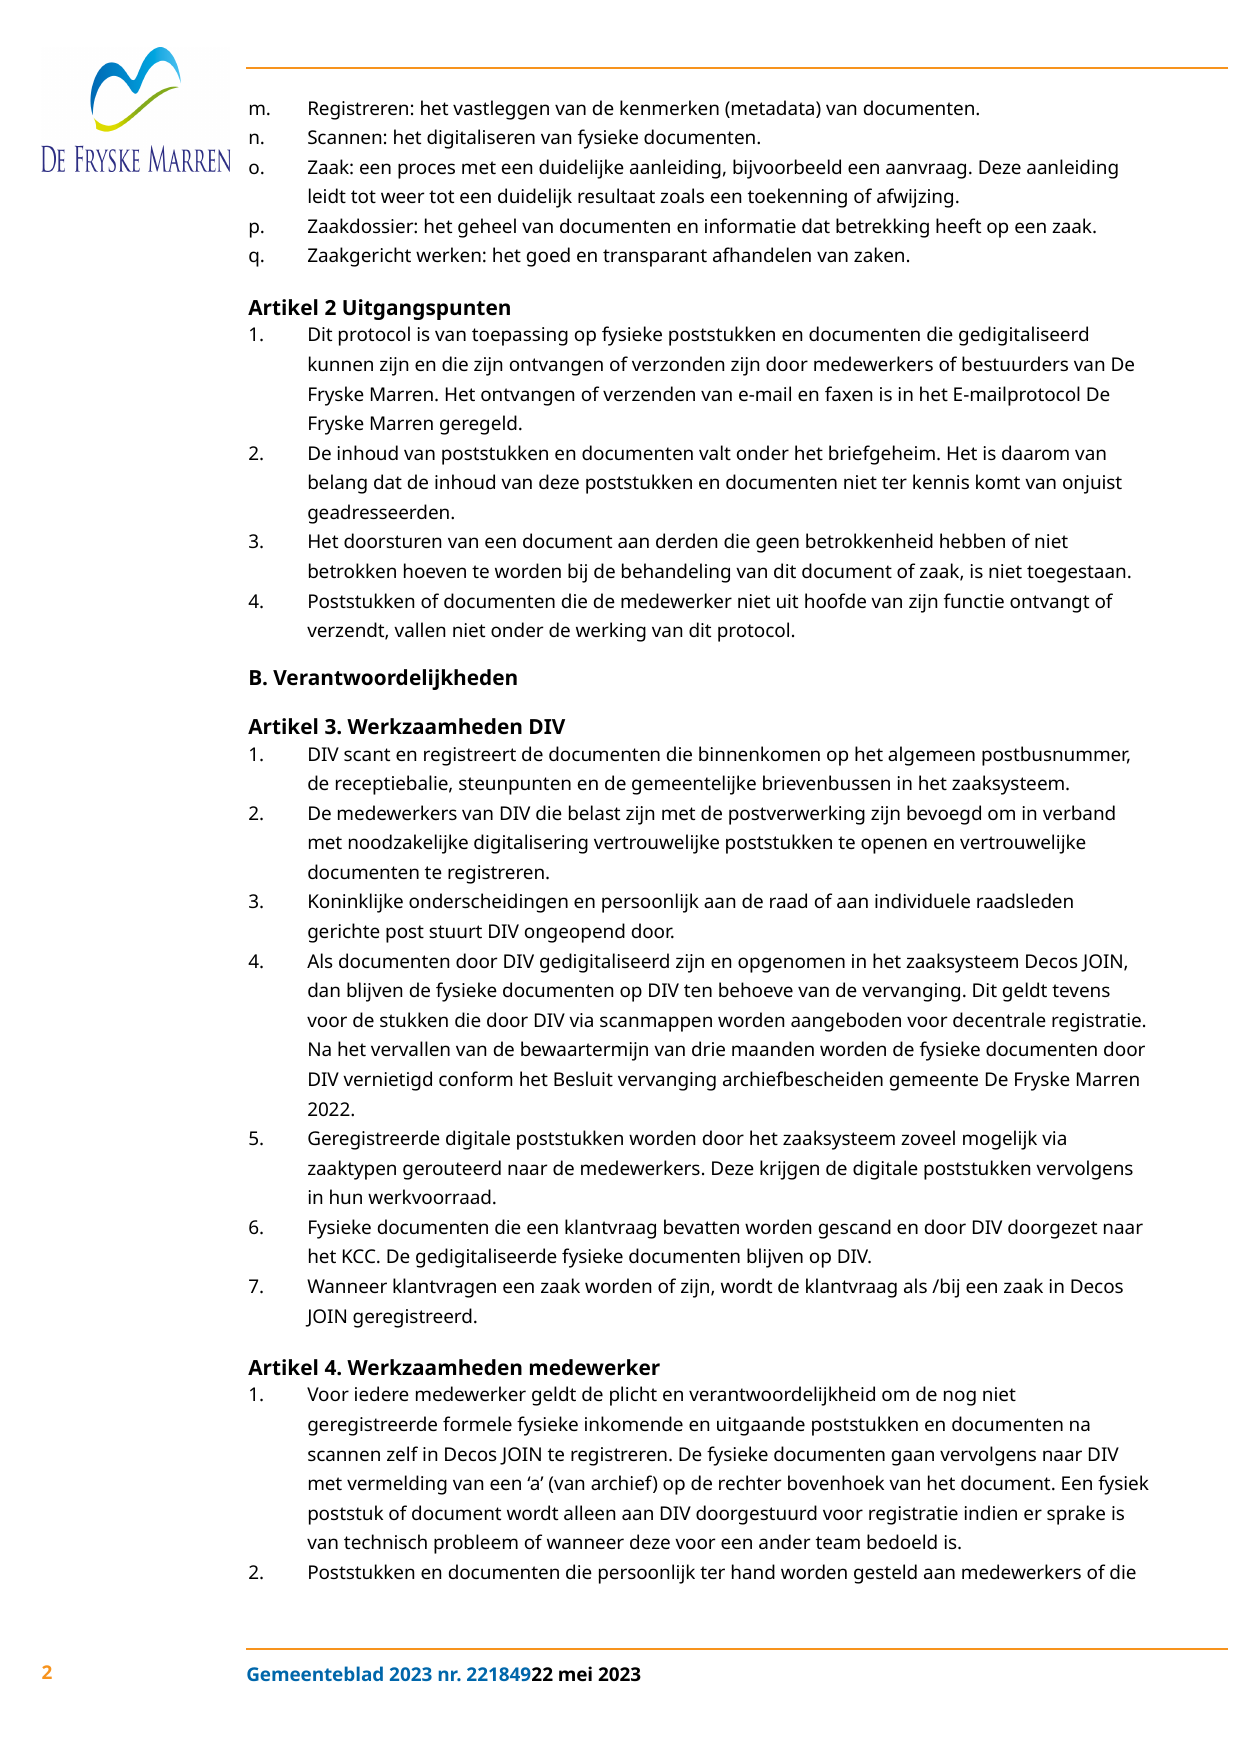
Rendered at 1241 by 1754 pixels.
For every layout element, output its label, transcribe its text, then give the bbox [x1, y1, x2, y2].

picture [41, 47, 231, 172]
list De inhoud van poststukken en documenten valt onder het briefgeheim. Het is daarom van belang dat de inhoud van deze poststukken en documenten niet ter kennis komt van onjuist geadresseerden. [248, 440, 1152, 525]
text Artikel 4. Werkzaamheden medewerker [248, 1353, 1152, 1382]
list De medewerkers van DIV die belast zijn met de postverwerking zijn bevoegd om in verband met noodzakelijke digitalisering vertrouwelijke poststukken te openen en vertrouwelijke documenten te registreren. [248, 800, 1152, 885]
list Zaak: een proces met een duidelijke aanleiding, bijvoorbeeld een aanvraag. Deze aanleiding leidt tot weer tot een duidelijk resultaat zoals een toekenning of afwijzing. [248, 154, 1152, 209]
list Wanneer klantvragen een zaak worden of zijn, wordt de klantvraag als /bij een zaak in Decos JOIN geregistreerd. [248, 1273, 1152, 1328]
list Als documenten door DIV gedigitaliseerd zijn en opgenomen in het zaaksysteem Decos JOIN, dan blijven de fysieke documenten op DIV ten behoeve van de vervanging. Dit geldt tevens voor de stukken die door DIV via scanmappen worden aangeboden voor decentrale registratie. Na het vervallen van de bewaartermijn van drie maanden worden de fysieke documenten door DIV vernietigd conform het Besluit vervanging archiefbescheiden gemeente De Fryske Marren 2022. [248, 948, 1152, 1121]
list Registreren: het vastleggen van de kenmerken (metadata) van documenten. [248, 95, 1152, 121]
list Dit protocol is van toepassing op fysieke poststukken en documenten die gedigitaliseerd kunnen zijn en die zijn ontvangen of verzonden zijn door medewerkers of bestuurders van De Fryske Marren. Het ontvangen of verzenden van e-mail en faxen is in het E-mailprotocol De Fryske Marren geregeld. [248, 322, 1152, 436]
list Poststukken of documenten die de medewerker niet uit hoofde van zijn functie ontvangt of verzendt, vallen niet onder de werking van dit protocol. [248, 588, 1152, 643]
list DIV scant en registreert de documenten die binnenkomen op het algemeen postbusnummer, de receptiebalie, steunpunten en de gemeentelijke brievenbussen in het zaaksysteem. [248, 741, 1152, 796]
list Fysieke documenten die een klantvraag bevatten worden gescand en door DIV doorgezet naar het KCC. De gedigitaliseerde fysieke documenten blijven op DIV. [248, 1214, 1152, 1269]
text Artikel 2 Uitgangspunten [248, 293, 1152, 322]
list Voor iedere medewerker geldt de plicht en verantwoordelijkheid om de nog niet geregistreerde formele fysieke inkomende en uitgaande poststukken en documenten na scannen zelf in Decos JOIN te registreren. De fysieke documenten gaan vervolgens naar DIV met vermelding van een ‘a’ (van archief) op de rechter bovenhoek van het document. Een fysiek poststuk of document wordt alleen aan DIV doorgestuurd voor registratie indien er sprake is van technisch probleem of wanneer deze voor een ander team bedoeld is. [248, 1382, 1152, 1555]
list Zaakgericht werken: het goed en transparant afhandelen van zaken. [248, 243, 1152, 268]
list Scannen: het digitaliseren van fysieke documenten. [248, 124, 1152, 150]
list Koninklijke onderscheidingen en persoonlijk aan de raad of aan individuele raadsleden gerichte post stuurt DIV ongeopend door. [248, 889, 1152, 944]
list Zaakdossier: het geheel van documenten en informatie dat betrekking heeft op een zaak. [248, 213, 1152, 239]
list Geregistreerde digitale poststukken worden door het zaaksysteem zoveel mogelijk via zaaktypen gerouteerd naar de medewerkers. Deze krijgen de digitale poststukken vervolgens in hun werkvoorraad. [248, 1125, 1152, 1210]
list Het doorsturen van een document aan derden die geen betrokkenheid hebben of niet betrokken hoeven te worden bij de behandeling van dit document of zaak, is niet toegestaan. [248, 529, 1152, 584]
text Artikel 3. Werkzaamheden DIV [248, 712, 1152, 741]
text B. Verantwoordelijkheden [248, 663, 1152, 691]
list Poststukken en documenten die persoonlijk ter hand worden gesteld aan medewerkers of die [248, 1559, 1152, 1585]
